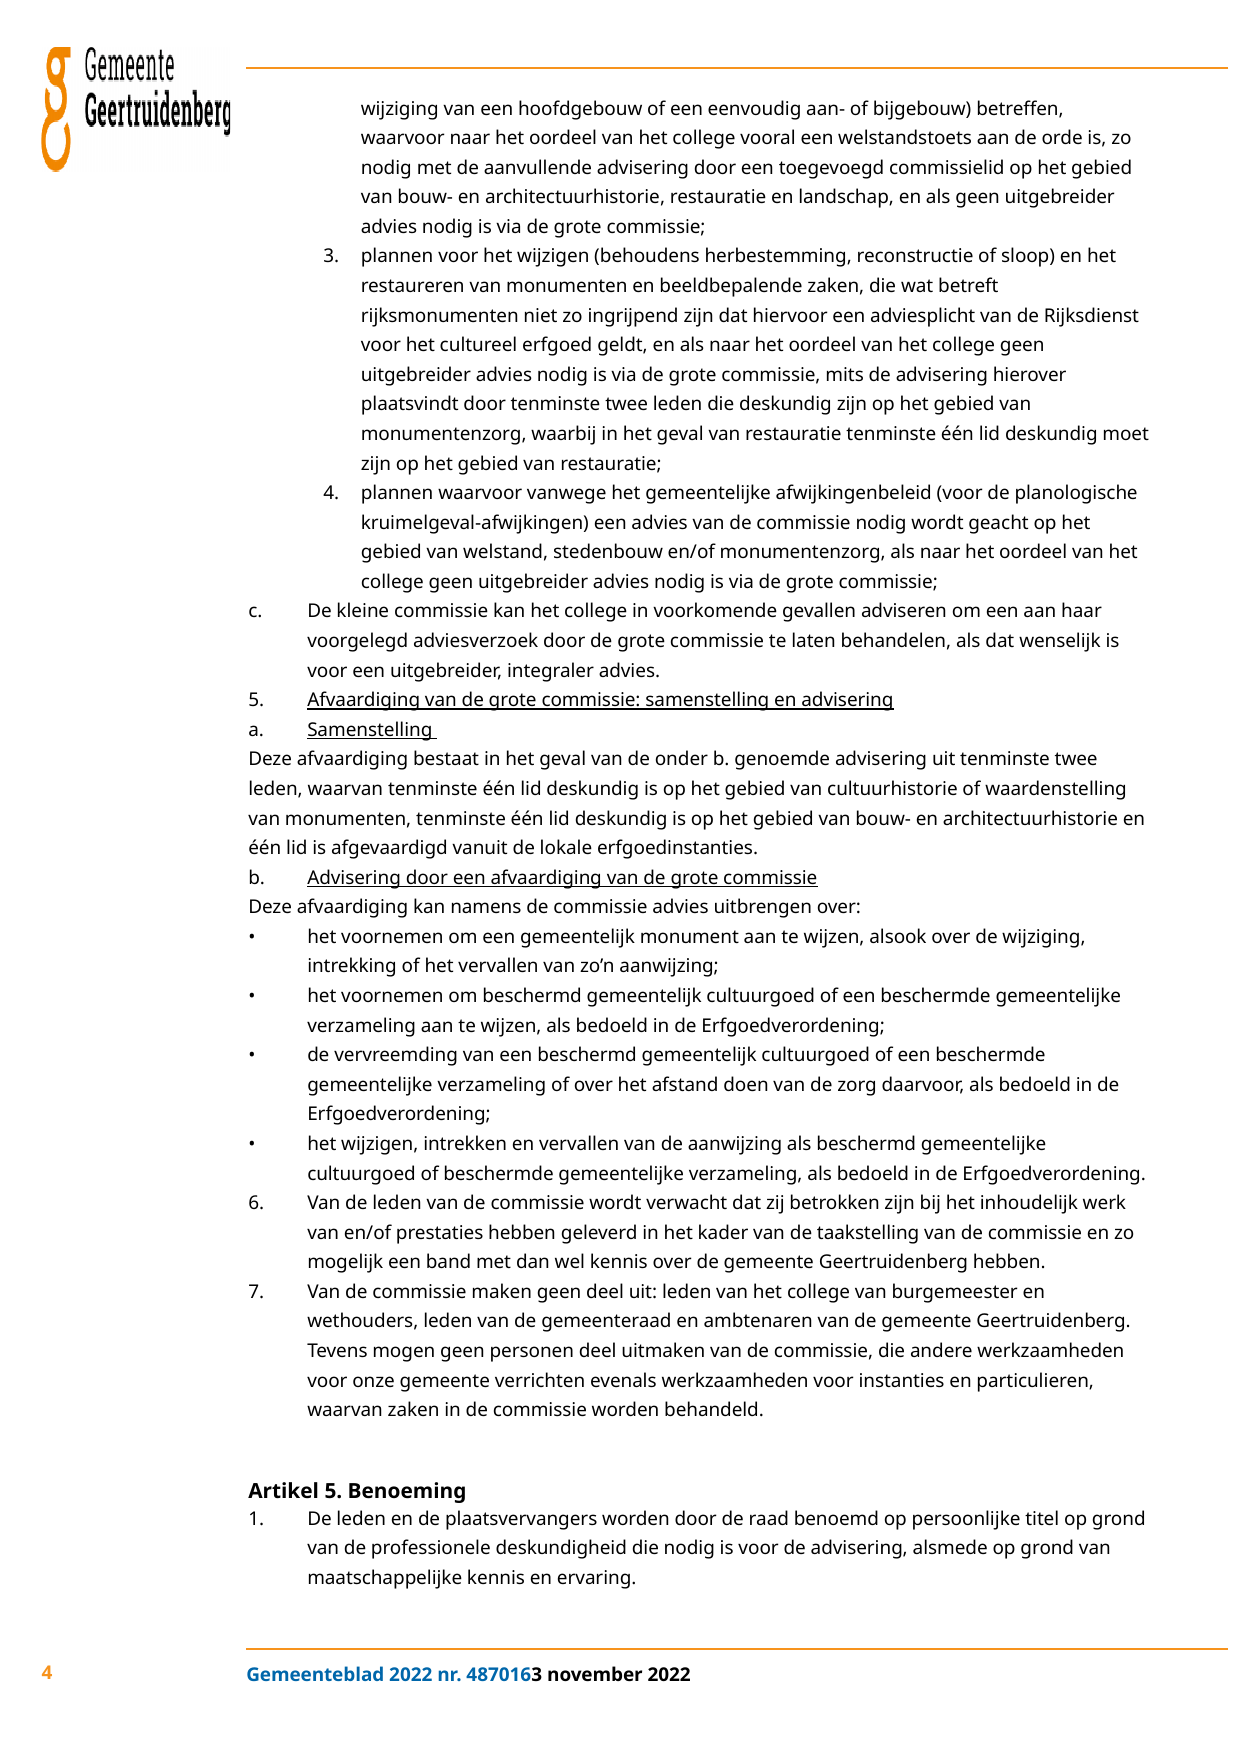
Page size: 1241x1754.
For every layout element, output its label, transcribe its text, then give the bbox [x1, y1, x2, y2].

list Van de commissie maken geen deel uit: leden van het college van burgemeester en wethouders, leden van de gemeenteraad en ambtenaren van de gemeente Geertruidenberg. Tevens mogen geen personen deel uitmaken van de commissie, die andere werkzaamheden voor onze gemeente verrichten evenals werkzaamheden voor instanties en particulieren, waarvan zaken in de commissie worden behandeld. [248, 1278, 1152, 1422]
text Deze afvaardiging kan namens de commissie advies uitbrengen over: [248, 893, 1152, 919]
list De leden en de plaatsvervangers worden door de raad benoemd op persoonlijke titel op grond van de professionele deskundigheid die nodig is voor de advisering, alsmede op grond van maatschappelijke kennis en ervaring. [248, 1505, 1152, 1590]
text Artikel 5. Benoeming [248, 1476, 1152, 1505]
list Afvaardiging van de grote commissie: samenstelling en advisering [248, 686, 1152, 712]
list de vervreemding van een beschermd gemeentelijk cultuurgoed of een beschermde gemeentelijke verzameling of over het afstand doen van de zorg daarvoor, als bedoeld in de Erfgoedverordening; [248, 1041, 1152, 1126]
list Samenstelling [248, 716, 1152, 742]
list De kleine commissie kan het college in voorkomende gevallen adviseren om een aan haar voorgelegd adviesverzoek door de grote commissie te laten behandelen, als dat wenselijk is voor een uitgebreider, integraler advies. [248, 598, 1152, 683]
list het voornemen om beschermd gemeentelijk cultuurgoed of een beschermde gemeentelijke verzameling aan te wijzen, als bedoeld in de Erfgoedverordening; [248, 982, 1152, 1038]
list Advisering door een afvaardiging van de grote commissie [248, 864, 1152, 890]
list wijziging van een hoofdgebouw of een eenvoudig aan- of bijgebouw) betreffen, waarvoor naar het oordeel van het college vooral een welstandstoets aan de orde is, zo nodig met de aanvullende advisering door een toegevoegd commissielid op het gebied van bouw- en architectuurhistorie, restauratie en landschap, en als geen uitgebreider advies nodig is via de grote commissie; [323, 95, 1152, 239]
text Deze afvaardiging bestaat in het geval van de onder b. genoemde advisering uit tenminste twee leden, waarvan tenminste één lid deskundig is op het gebied van cultuurhistorie of waardenstelling van monumenten, tenminste één lid deskundig is op het gebied van bouw- en architectuurhistorie en één lid is afgevaardigd vanuit de lokale erfgoedinstanties. [248, 746, 1152, 860]
picture [41, 47, 231, 172]
list plannen waarvoor vanwege het gemeentelijke afwijkingenbeleid (voor de planologische kruimelgeval-afwijkingen) een advies van de commissie nodig wordt geacht op het gebied van welstand, stedenbouw en/of monumentenzorg, als naar het oordeel van het college geen uitgebreider advies nodig is via de grote commissie; [323, 479, 1152, 594]
list het wijzigen, intrekken en vervallen van de aanwijzing als beschermd gemeentelijke cultuurgoed of beschermde gemeentelijke verzameling, als bedoeld in de Erfgoedverordening. [248, 1130, 1152, 1186]
list het voornemen om een gemeentelijk monument aan te wijzen, alsook over de wijziging, intrekking of het vervallen van zo’n aanwijzing; [248, 923, 1152, 978]
list Van de leden van de commissie wordt verwacht dat zij betrokken zijn bij het inhoudelijk werk van en/of prestaties hebben geleverd in het kader van de taakstelling van de commissie en zo mogelijk een band met dan wel kennis over de gemeente Geertruidenberg hebben. [248, 1189, 1152, 1274]
list plannen voor het wijzigen (behoudens herbestemming, reconstructie of sloop) en het restaureren van monumenten en beeldbepalende zaken, die wat betreft rijksmonumenten niet zo ingrijpend zijn dat hiervoor een adviesplicht van de Rijksdienst voor het cultureel erfgoed geldt, en als naar het oordeel van het college geen uitgebreider advies nodig is via de grote commissie, mits de advisering hierover plaatsvindt door tenminste twee leden die deskundig zijn op het gebied van monumentenzorg, waarbij in het geval van restauratie tenminste één lid deskundig moet zijn op het gebied van restauratie; [323, 243, 1152, 476]
